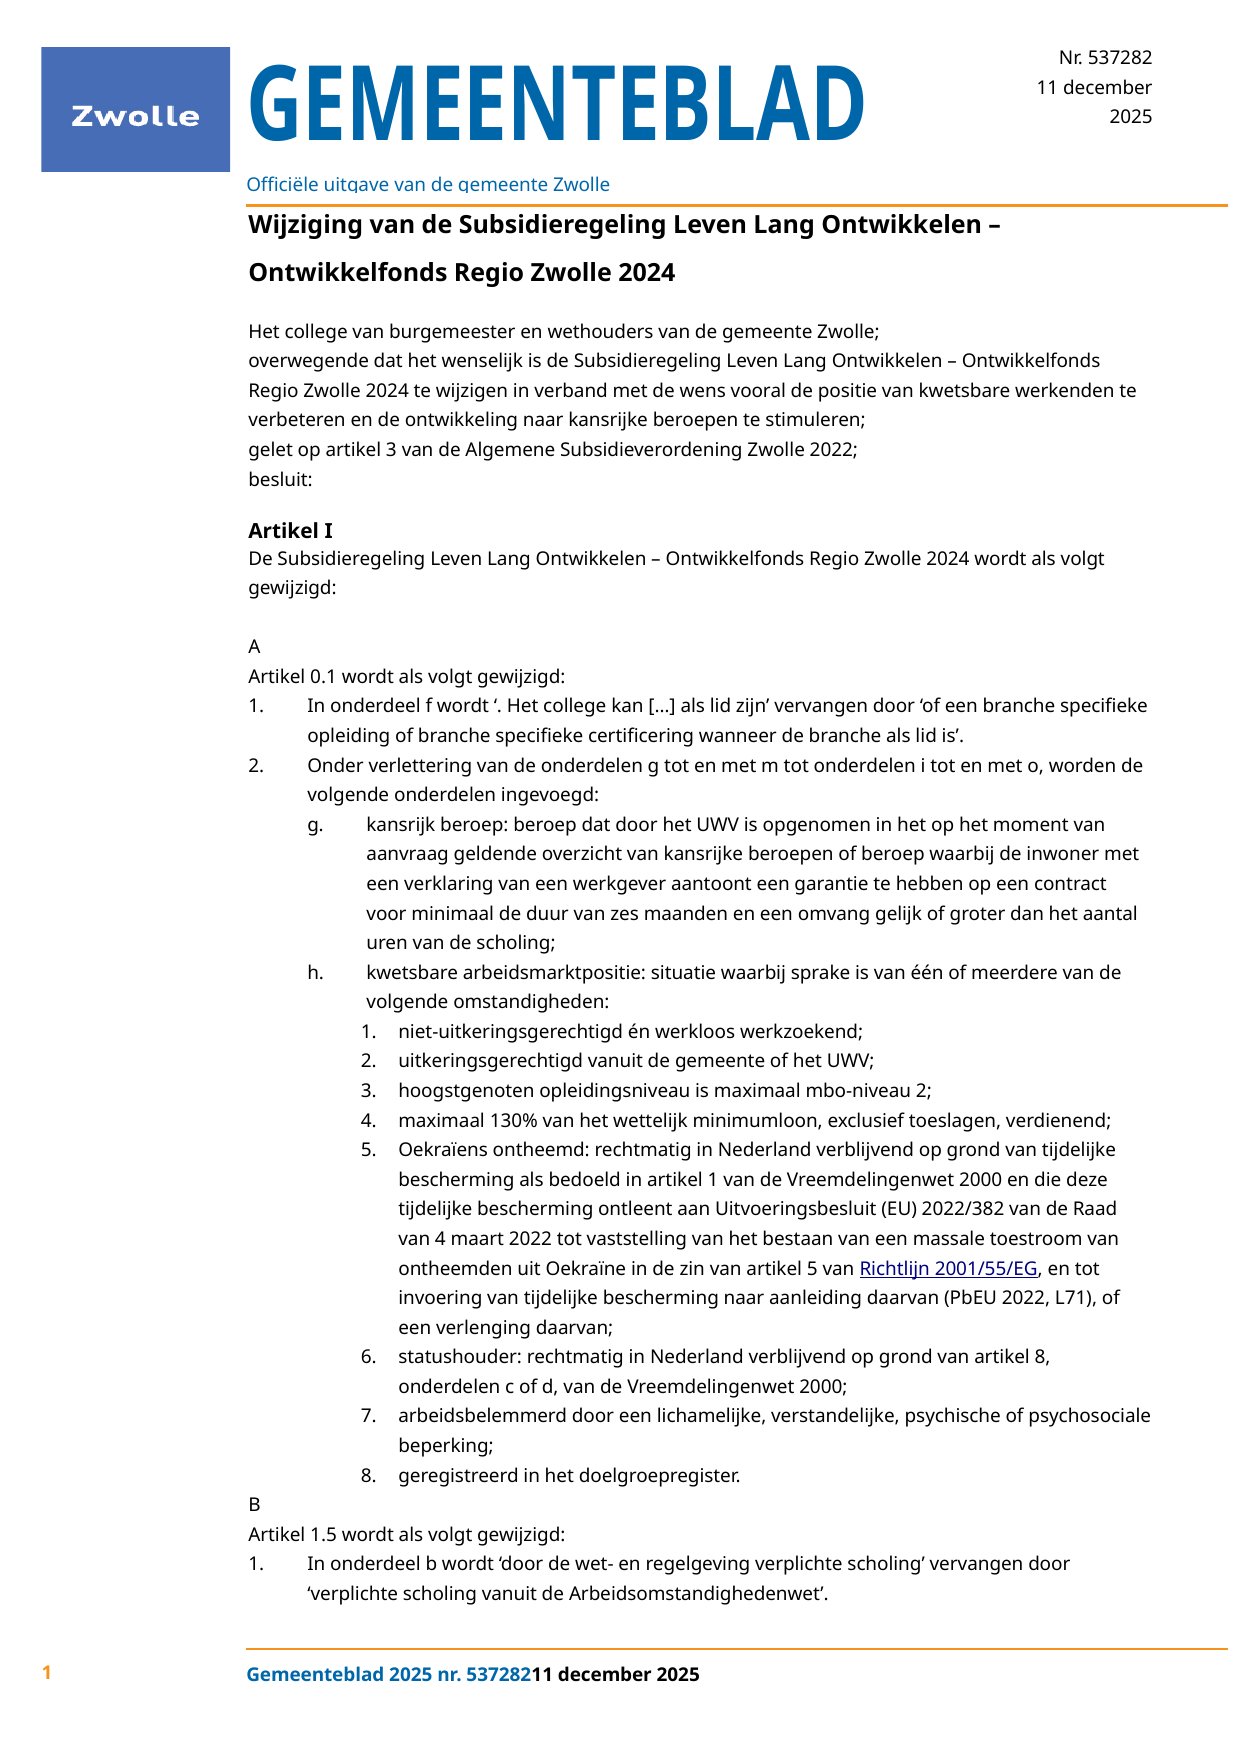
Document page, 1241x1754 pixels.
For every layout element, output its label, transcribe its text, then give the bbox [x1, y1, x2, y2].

text Artikel I [248, 516, 1152, 545]
text gelet op artikel 3 van de Algemene Subsidieverordening Zwolle 2022; [248, 436, 1152, 462]
text Wijziging van de Subsidieregeling Leven Lang Ontwikkelen – Ontwikkelfonds Regio Zwolle 2024 [248, 207, 1152, 288]
text B [248, 1491, 1152, 1517]
list In onderdeel f wordt ‘. Het college kan […] als lid zijn’ vervangen door ‘of een branche specifieke opleiding of branche specifieke certificering wanneer de branche als lid is’. [248, 693, 1152, 748]
text overwegende dat het wenselijk is de Subsidieregeling Leven Lang Ontwikkelen – Ontwikkelfonds Regio Zwolle 2024 te wijzigen in verband met de wens vooral de positie van kwetsbare werkenden te verbeteren en de ontwikkeling naar kansrijke beroepen te stimuleren; [248, 347, 1152, 432]
list Onder verlettering van de onderdelen g tot en met m tot onderdelen i tot en met o, worden de volgende onderdelen ingevoegd: [248, 752, 1152, 807]
text De Subsidieregeling Leven Lang Ontwikkelen – Ontwikkelfonds Regio Zwolle 2024 wordt als volgt gewijzigd: [248, 545, 1152, 600]
list arbeidsbelemmerd door een lichamelijke, verstandelijke, psychische of psychosociale beperking; [361, 1403, 1152, 1458]
list geregistreerd in het doelgroepregister. [361, 1462, 1152, 1487]
text A [248, 633, 1152, 659]
list kansrijk beroep: beroep dat door het UWV is opgenomen in het op het moment van aanvraag geldende overzicht van kansrijke beroepen of beroep waarbij de inwoner met een verklaring van een werkgever aantoont een garantie te hebben op een contract voor minimaal de duur van zes maanden en een omvang gelijk of groter dan het aantal uren van de scholing; [307, 811, 1152, 955]
text besluit: [248, 466, 1152, 492]
list maximaal 130% van het wettelijk minimumloon, exclusief toeslagen, verdienend; [361, 1107, 1152, 1132]
text Artikel 1.5 wordt als volgt gewijzigd: [248, 1521, 1152, 1547]
list uitkeringsgerechtigd vanuit de gemeente of het UWV; [361, 1048, 1152, 1073]
list niet-uitkeringsgerechtigd én werkloos werkzoekend; [361, 1018, 1152, 1044]
text Artikel 0.1 wordt als volgt gewijzigd: [248, 663, 1152, 689]
picture [41, 47, 231, 172]
list In onderdeel b wordt ‘door de wet- en regelgeving verplichte scholing’ vervangen door ‘verplichte scholing vanuit de Arbeidsomstandighedenwet’. [248, 1551, 1152, 1606]
list Oekraïens ontheemd: rechtmatig in Nederland verblijvend op grond van tijdelijke bescherming als bedoeld in artikel 1 van de Vreemdelingenwet 2000 en die deze tijdelijke bescherming ontleent aan Uitvoeringsbesluit (EU) 2022/382 van de Raad van 4 maart 2022 tot vaststelling van het bestaan van een massale toestroom van ontheemden uit Oekraïne in de zin van artikel 5 van Richtlijn 2001/55/EG, en tot invoering van tijdelijke bescherming naar aanleiding daarvan (PbEU 2022, L71), of een verlenging daarvan; [361, 1136, 1152, 1339]
list statushouder: rechtmatig in Nederland verblijvend op grond van artikel 8, onderdelen c of d, van de Vreemdelingenwet 2000; [361, 1343, 1152, 1399]
list kwetsbare arbeidsmarktpositie: situatie waarbij sprake is van één of meerdere van de volgende omstandigheden: [307, 959, 1152, 1014]
list hoogstgenoten opleidingsniveau is maximaal mbo-niveau 2; [361, 1077, 1152, 1103]
text Het college van burgemeester en wethouders van de gemeente Zwolle; [248, 318, 1152, 344]
